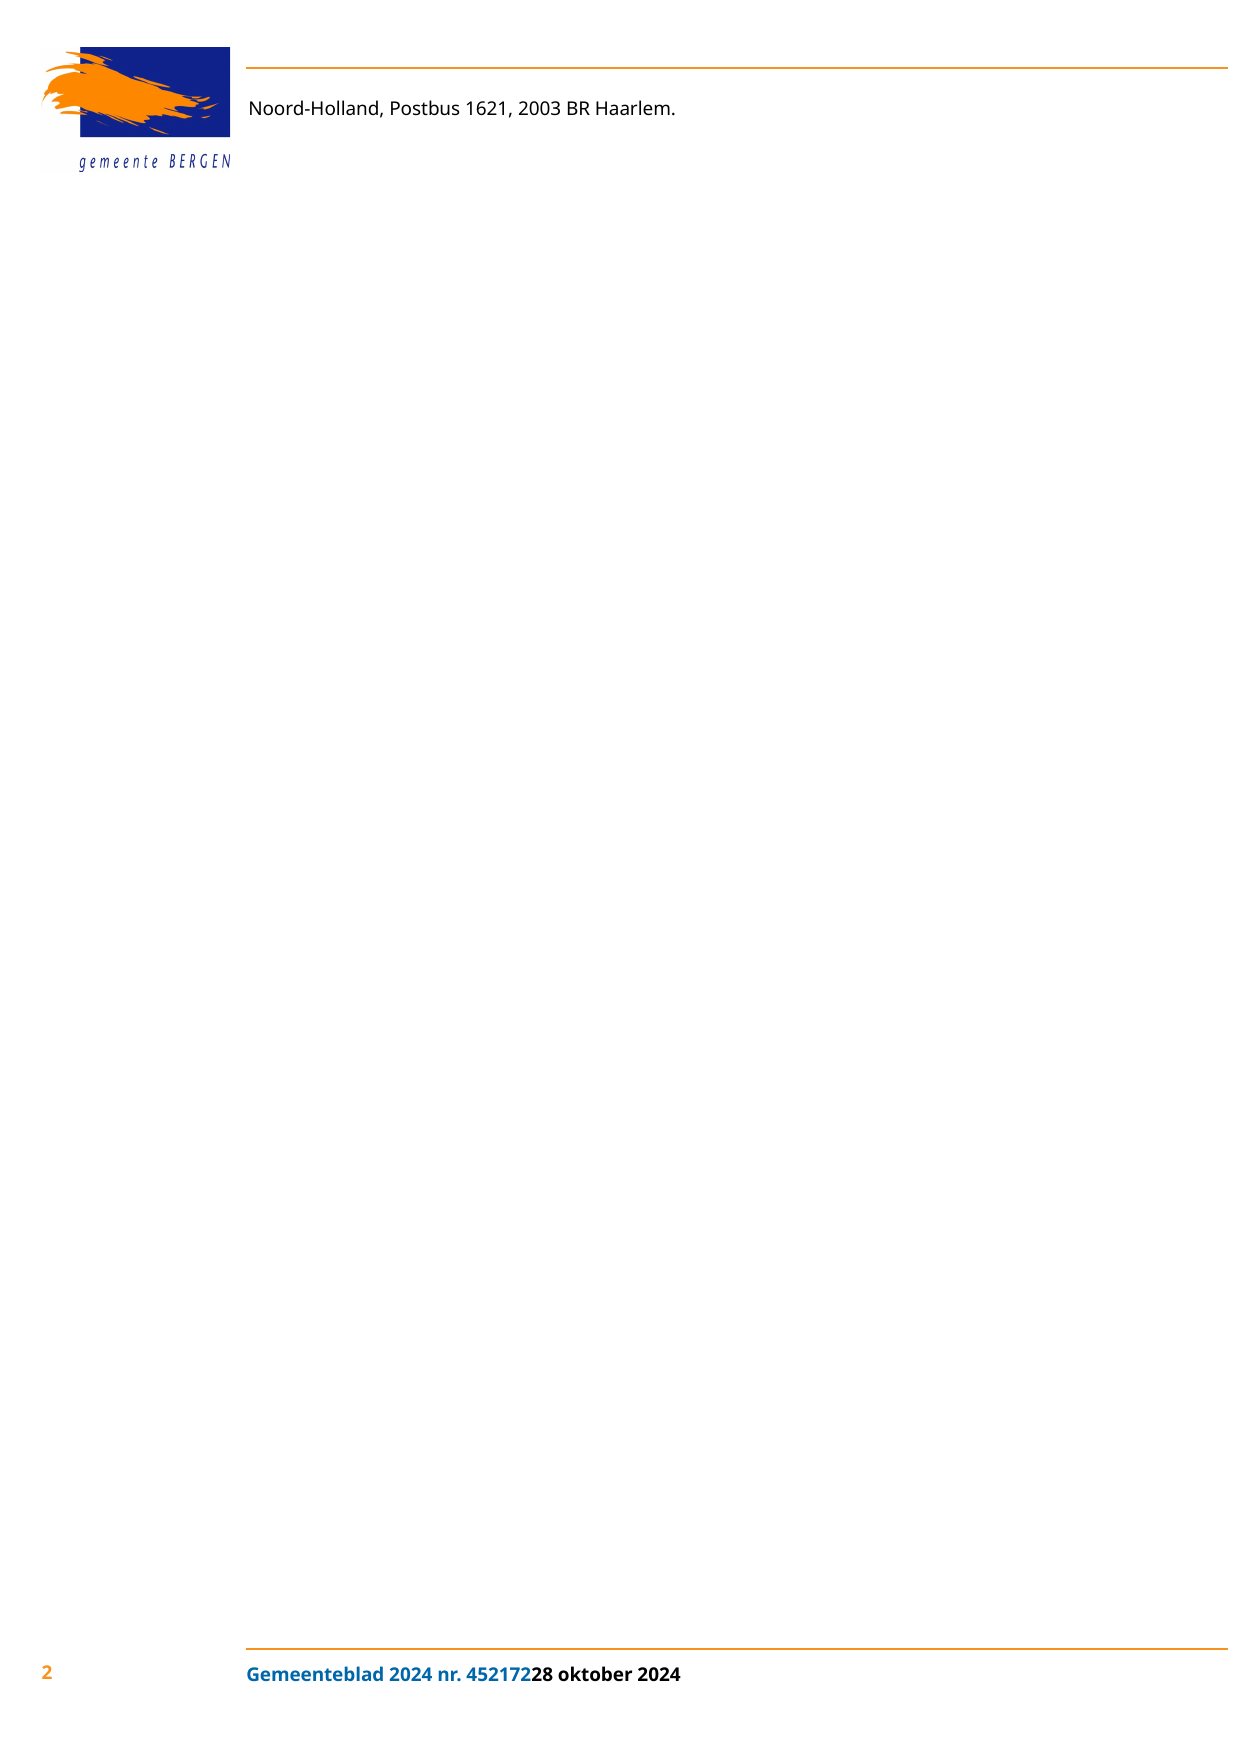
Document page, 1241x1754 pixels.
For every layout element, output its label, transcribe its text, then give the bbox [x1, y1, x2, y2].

picture [41, 47, 231, 172]
text Noord-Holland, Postbus 1621, 2003 BR Haarlem. [248, 95, 1152, 121]
